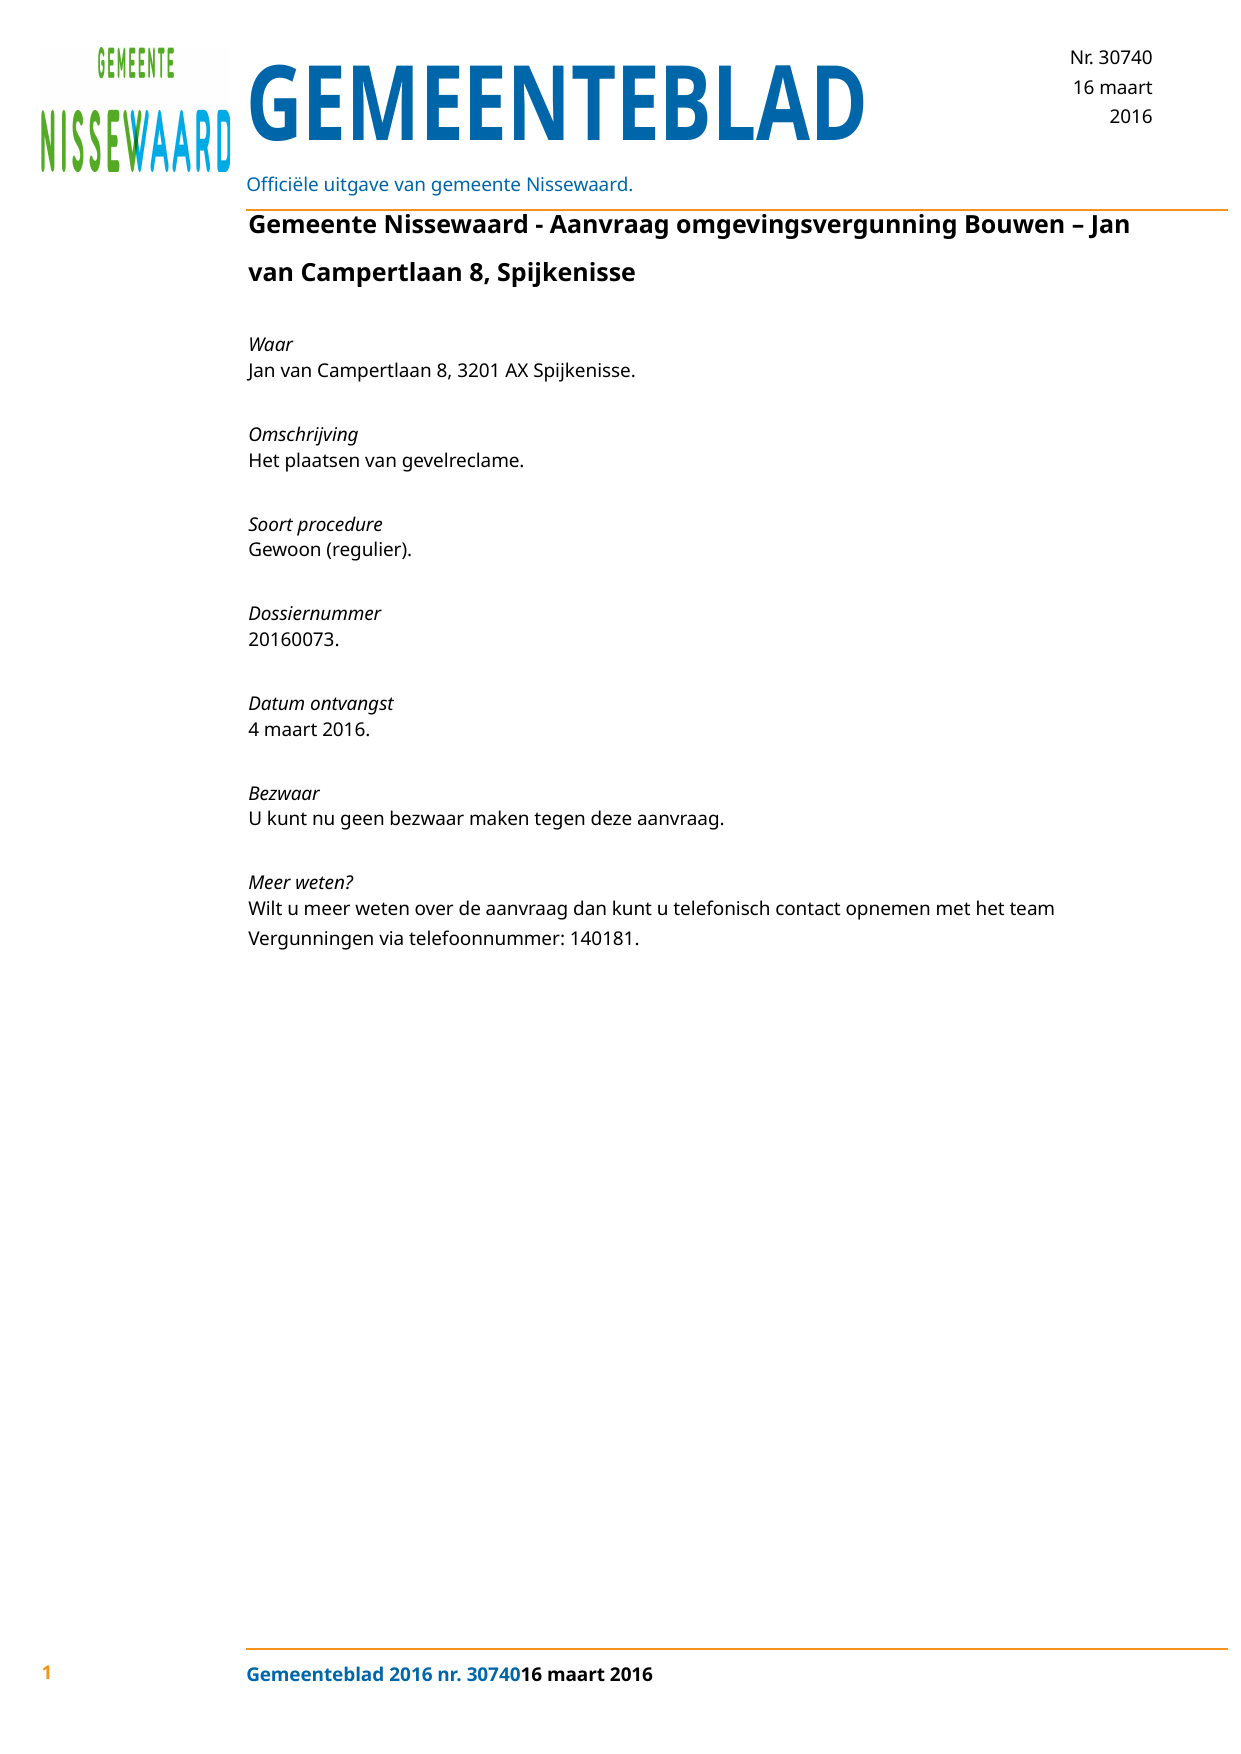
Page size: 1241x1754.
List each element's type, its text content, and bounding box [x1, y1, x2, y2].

text 20160073. [248, 626, 1152, 652]
text 4 maart 2016. [248, 716, 1152, 742]
text Het plaatsen van gevelreclame. [248, 447, 1152, 473]
picture [41, 47, 231, 172]
text Gemeente Nissewaard - Aanvraag omgevingsvergunning Bouwen – Jan van Campertlaan 8, Spijkenisse [248, 211, 1152, 288]
text Soort procedure [248, 511, 1152, 537]
text Omschrijving [248, 421, 1152, 447]
picture [201, 122, 206, 138]
picture [154, 157, 165, 172]
picture [222, 122, 227, 160]
text Datum ontvangst [248, 690, 1152, 716]
text Meer weten? [248, 869, 1152, 895]
text Jan van Campertlaan 8, 3201 AX Spijkenisse. [248, 357, 1152, 383]
text Waar [248, 331, 1152, 357]
text Gewoon (regulier). [248, 537, 1152, 562]
text Wilt u meer weten over de aanvraag dan kunt u telefonisch contact opnemen met het team Vergunningen via telefoonnummer: 140181. [248, 895, 1152, 951]
picture [176, 157, 187, 172]
text U kunt nu geen bezwaar maken tegen deze aanvraag. [248, 806, 1152, 831]
text Dossiernummer [248, 601, 1152, 626]
picture [200, 151, 206, 172]
text Bezwaar [248, 780, 1152, 806]
